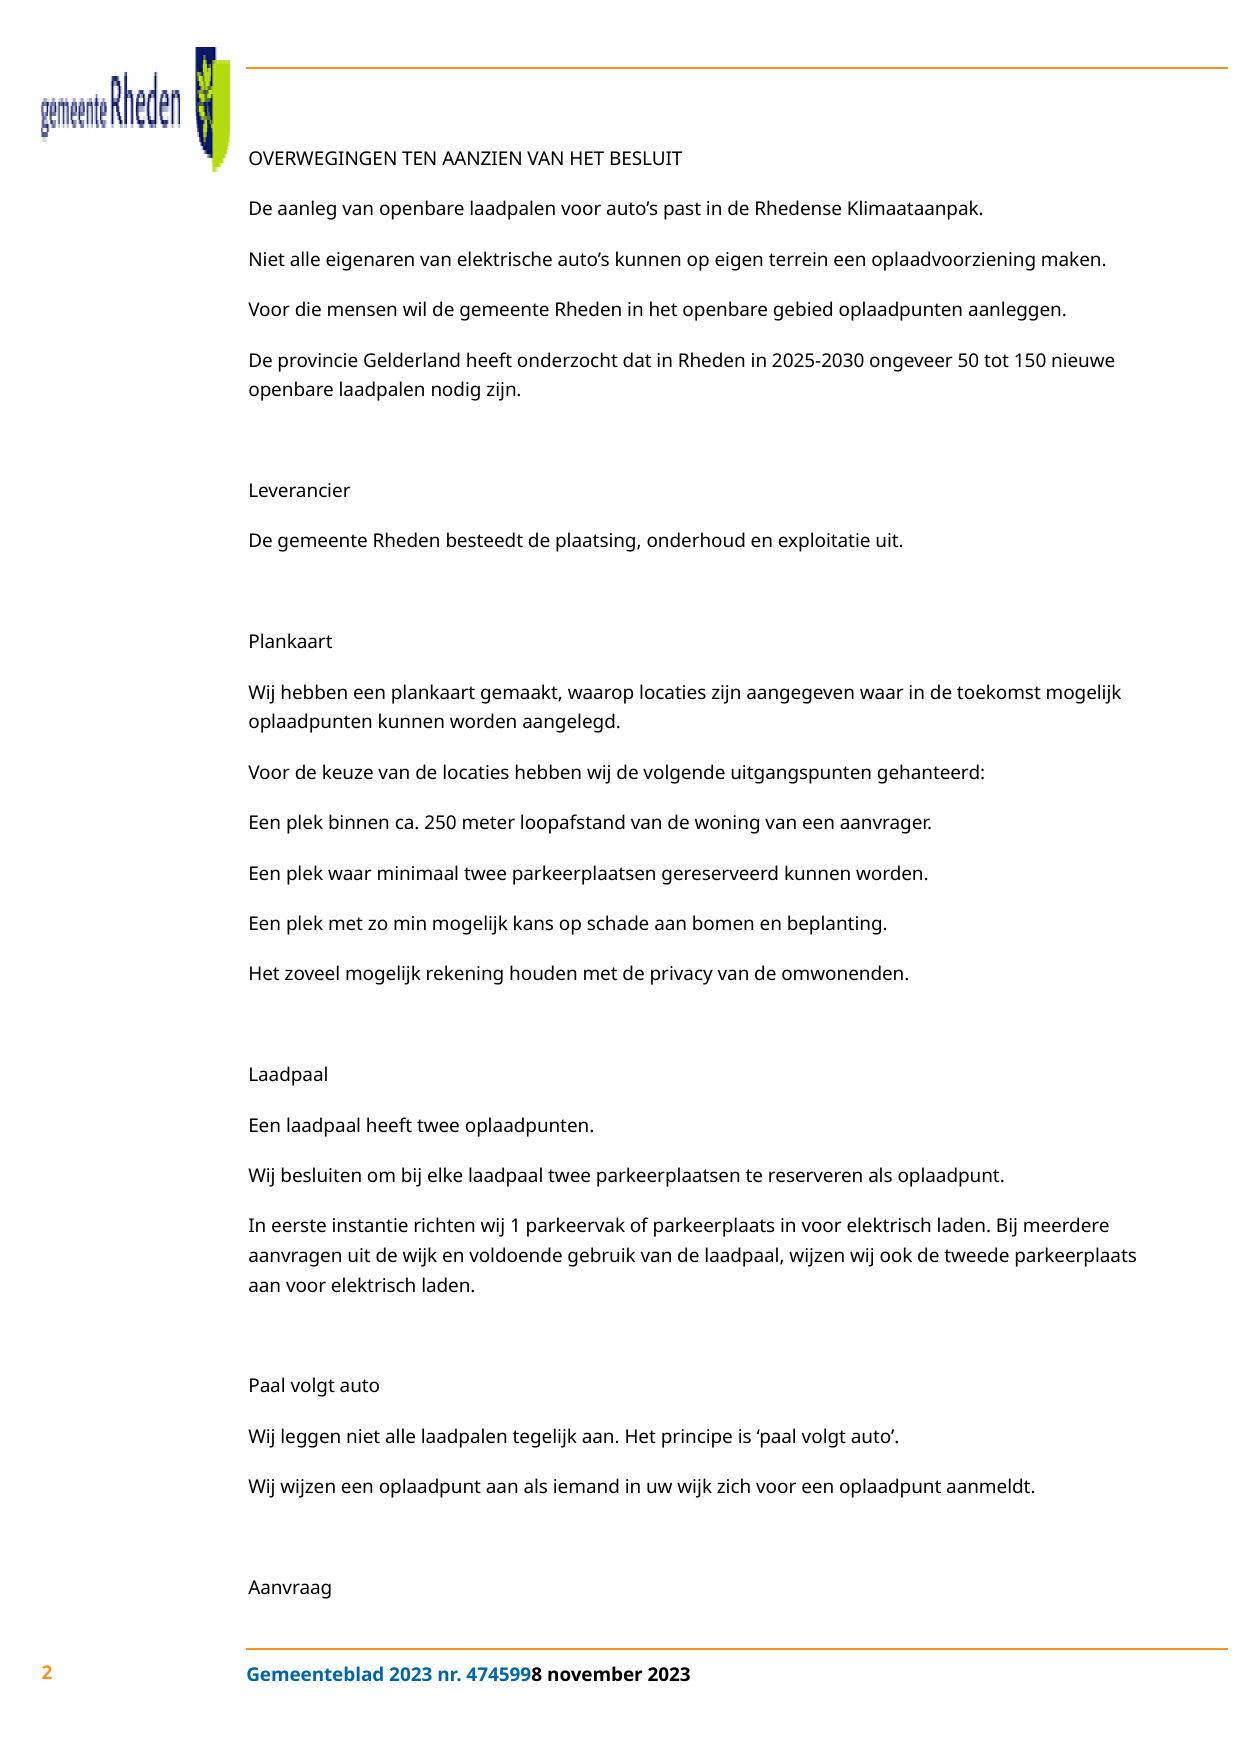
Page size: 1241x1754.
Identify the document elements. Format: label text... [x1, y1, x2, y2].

text OVERWEGINGEN TEN AANZIEN VAN HET BESLUIT [248, 145, 1152, 171]
text Laadpaal [248, 1061, 1152, 1087]
text Niet alle eigenaren van elektrische auto’s kunnen op eigen terrein een oplaadvoorziening maken. [248, 246, 1152, 272]
text Voor die mensen wil de gemeente Rheden in het openbare gebied oplaadpunten aanleggen. [248, 296, 1152, 322]
text De gemeente Rheden besteedt de plaatsing, onderhoud en exploitatie uit. [248, 528, 1152, 553]
text Paal volgt auto [248, 1373, 1152, 1398]
text Wij leggen niet alle laadpalen tegelijk aan. Het principe is ‘paal volgt auto’. [248, 1423, 1152, 1449]
text Plankaart [248, 628, 1152, 654]
picture [41, 47, 231, 172]
text Wij wijzen een oplaadpunt aan als iemand in uw wijk zich voor een oplaadpunt aanmeldt. [248, 1473, 1152, 1499]
text Leverancier [248, 477, 1152, 503]
text De aanleg van openbare laadpalen voor auto’s past in de Rhedense Klimaataanpak. [248, 196, 1152, 221]
text Wij hebben een plankaart gemaakt, waarop locaties zijn aangegeven waar in de toekomst mogelijk oplaadpunten kunnen worden aangelegd. [248, 679, 1152, 734]
text Een laadpaal heeft twee oplaadpunten. [248, 1112, 1152, 1138]
text Een plek binnen ca. 250 meter loopafstand van de woning van een aanvrager. [248, 809, 1152, 835]
text Een plek waar minimaal twee parkeerplaatsen gereserveerd kunnen worden. [248, 860, 1152, 886]
text De provincie Gelderland heeft onderzocht dat in Rheden in 2025-2030 ongeveer 50 tot 150 nieuwe openbare laadpalen nodig zijn. [248, 347, 1152, 402]
text Het zoveel mogelijk rekening houden met de privacy van de omwonenden. [248, 961, 1152, 986]
text Aanvraag [248, 1574, 1152, 1600]
text Wij besluiten om bij elke laadpaal twee parkeerplaatsen te reserveren als oplaadpunt. [248, 1162, 1152, 1188]
text Een plek met zo min mogelijk kans op schade aan bomen en beplanting. [248, 910, 1152, 936]
text Voor de keuze van de locaties hebben wij de volgende uitgangspunten gehanteerd: [248, 759, 1152, 785]
text In eerste instantie richten wij 1 parkeervak of parkeerplaats in voor elektrisch laden. Bij meerdere aanvragen uit de wijk en voldoende gebruik van de laadpaal, wijzen wij ook de tweede parkeerplaats aan voor elektrisch laden. [248, 1213, 1152, 1298]
